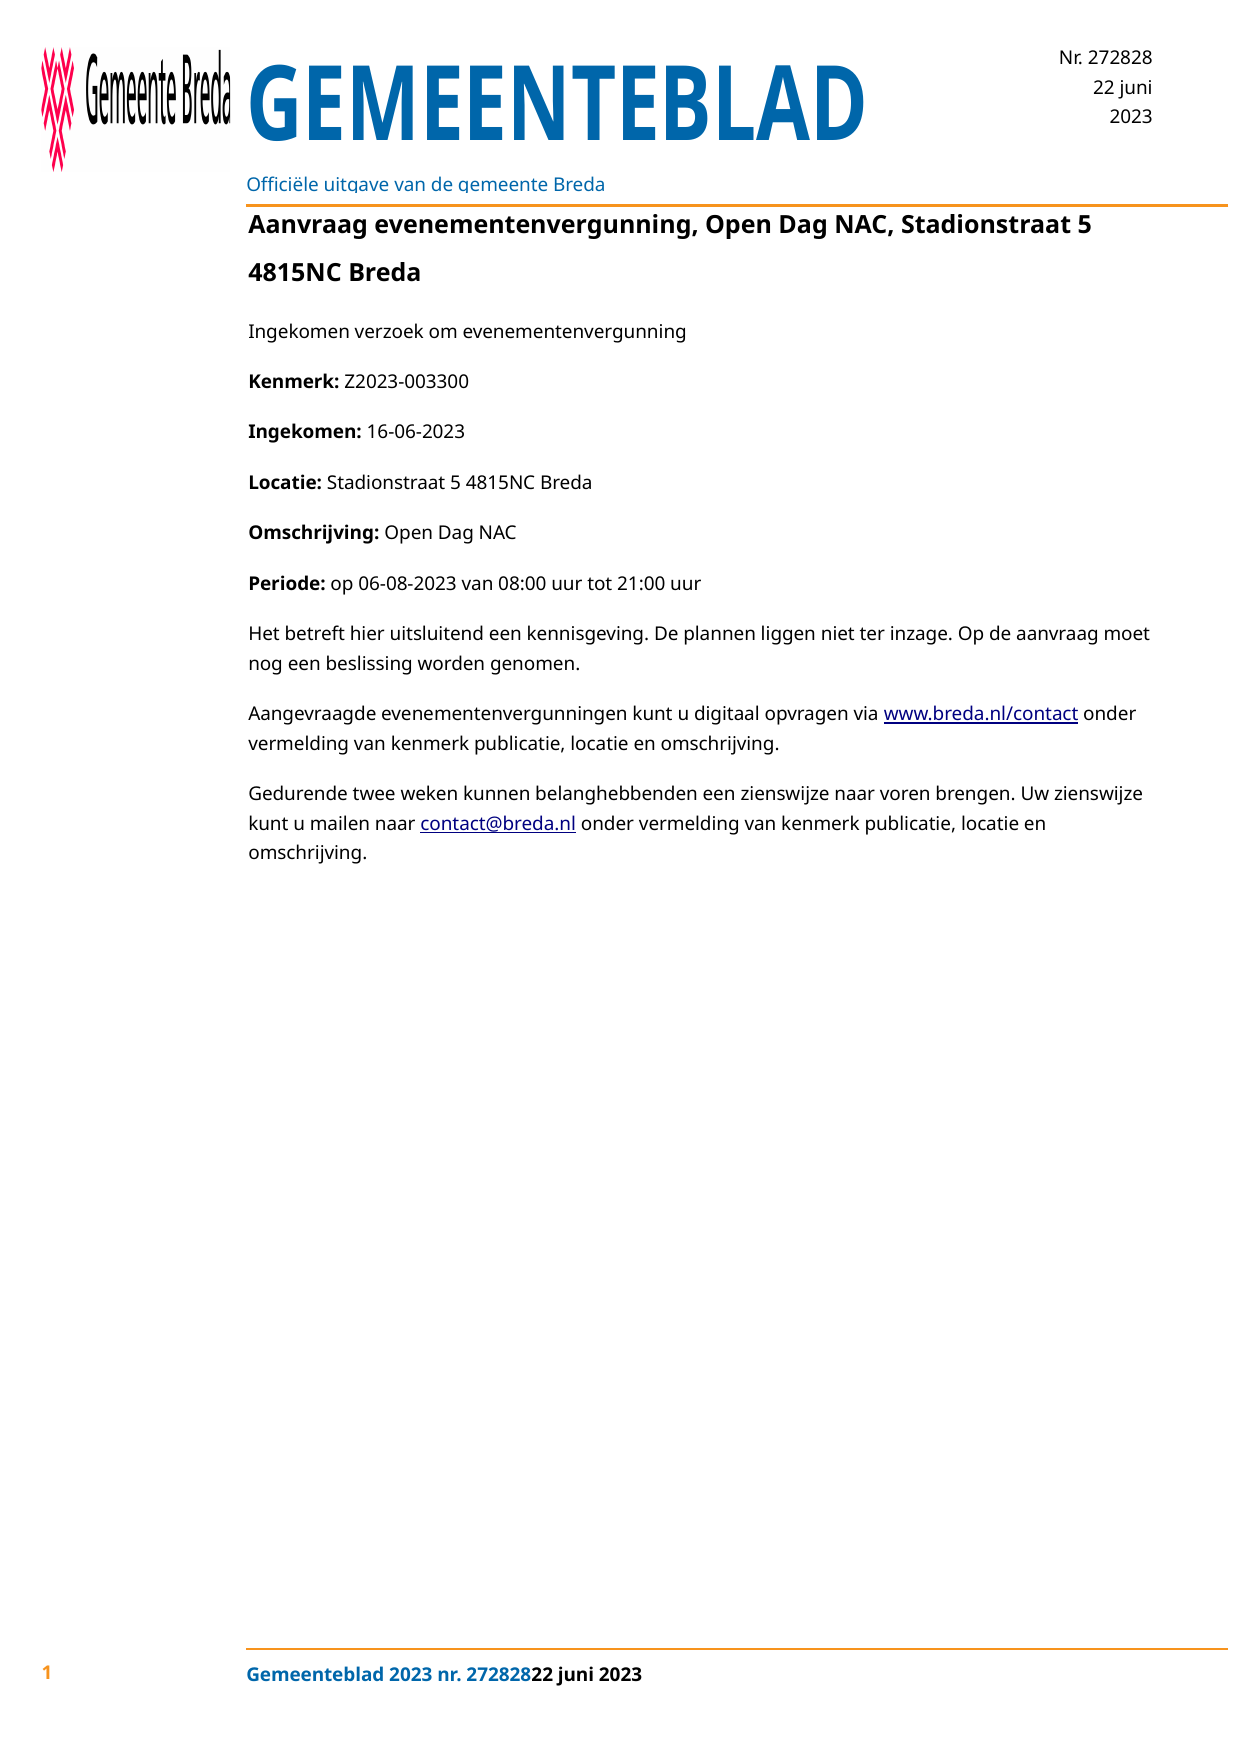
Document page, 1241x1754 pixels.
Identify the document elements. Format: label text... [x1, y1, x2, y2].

text Kenmerk: Z2023-003300 [248, 368, 1152, 394]
text Het betreft hier uitsluitend een kennisgeving. De plannen liggen niet ter inzage. Op de aanvraag moet nog een beslissing worden genomen. [248, 620, 1152, 676]
text Locatie: Stadionstraat 5 4815NC Breda [248, 469, 1152, 495]
text Aanvraag evenementenvergunning, Open Dag NAC, Stadionstraat 5 4815NC Breda [248, 207, 1152, 288]
text Gedurende twee weken kunnen belanghebbenden een zienswijze naar voren brengen. Uw zienswijze kunt u mailen naar contact@breda.nl onder vermelding van kenmerk publicatie, locatie en omschrijving. [248, 780, 1152, 865]
text Aangevraagde evenementenvergunningen kunt u digitaal opvragen via www.breda.nl/contact onder vermelding van kenmerk publicatie, locatie en omschrijving. [248, 700, 1152, 756]
text Ingekomen verzoek om evenementenvergunning [248, 318, 1152, 344]
picture [41, 47, 231, 172]
text Periode: op 06-08-2023 van 08:00 uur tot 21:00 uur [248, 570, 1152, 596]
text Omschrijving: Open Dag NAC [248, 519, 1152, 545]
text Ingekomen: 16-06-2023 [248, 419, 1152, 444]
